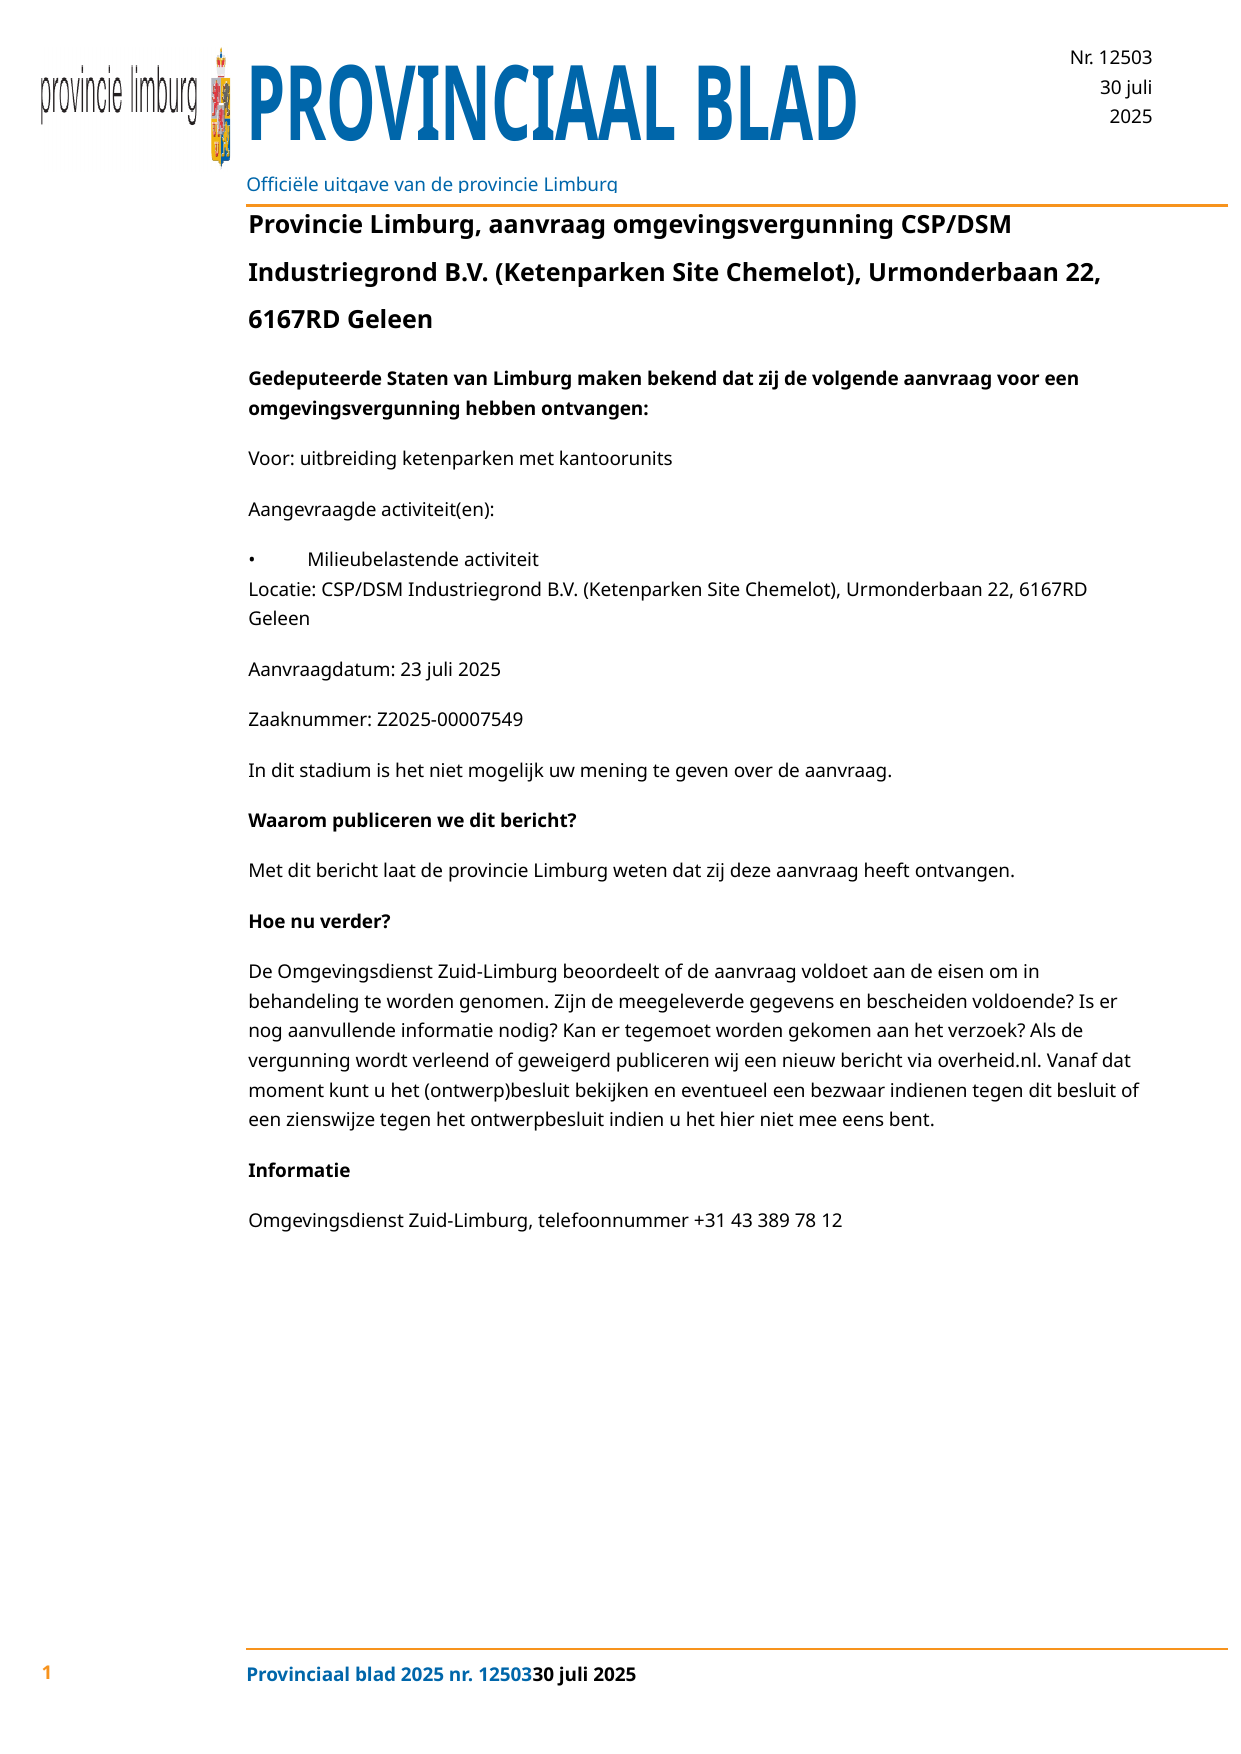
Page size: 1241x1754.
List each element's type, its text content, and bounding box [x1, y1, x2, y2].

text Gedeputeerde Staten van Limburg maken bekend dat zij de volgende aanvraag voor een omgevingsvergunning hebben ontvangen: [248, 366, 1152, 421]
picture [41, 47, 231, 172]
list Milieubelastende activiteit [248, 546, 1152, 572]
text Aangevraagde activiteit(en): [248, 496, 1152, 522]
text Met dit bericht laat de provincie Limburg weten dat zij deze aanvraag heeft ontvangen. [248, 858, 1152, 883]
text Voor: uitbreiding ketenparken met kantoorunits [248, 446, 1152, 471]
text De Omgevingsdienst Zuid-Limburg beoordeelt of de aanvraag voldoet aan de eisen om in behandeling te worden genomen. Zijn de meegeleverde gegevens en bescheiden voldoende? Is er nog aanvullende informatie nodig? Kan er tegemoet worden gekomen aan het verzoek? Als de vergunning wordt verleend of geweigerd publiceren wij een nieuw bericht via overheid.nl. Vanaf dat moment kunt u het (ontwerp)besluit bekijken en eventueel een bezwaar indienen tegen dit besluit of een zienswijze tegen het ontwerpbesluit indien u het hier niet mee eens bent. [248, 958, 1152, 1132]
text Informatie [248, 1157, 1152, 1182]
text In dit stadium is het niet mogelijk uw mening te geven over de aanvraag. [248, 757, 1152, 782]
text Waarom publiceren we dit bericht? [248, 807, 1152, 833]
text Omgevingsdienst Zuid-Limburg, telefoonnummer +31 43 389 78 12 [248, 1207, 1152, 1233]
text Aanvraagdatum: 23 juli 2025 [248, 656, 1152, 682]
text Hoe nu verder? [248, 908, 1152, 934]
text Provincie Limburg, aanvraag omgevingsvergunning CSP/DSM Industriegrond B.V. (Ketenparken Site Chemelot), Urmonderbaan 22, 6167RD Geleen [248, 207, 1152, 336]
text Zaaknummer: Z2025-00007549 [248, 706, 1152, 732]
text Locatie: CSP/DSM Industriegrond B.V. (Ketenparken Site Chemelot), Urmonderbaan 22, 6167RD Geleen [248, 576, 1152, 631]
